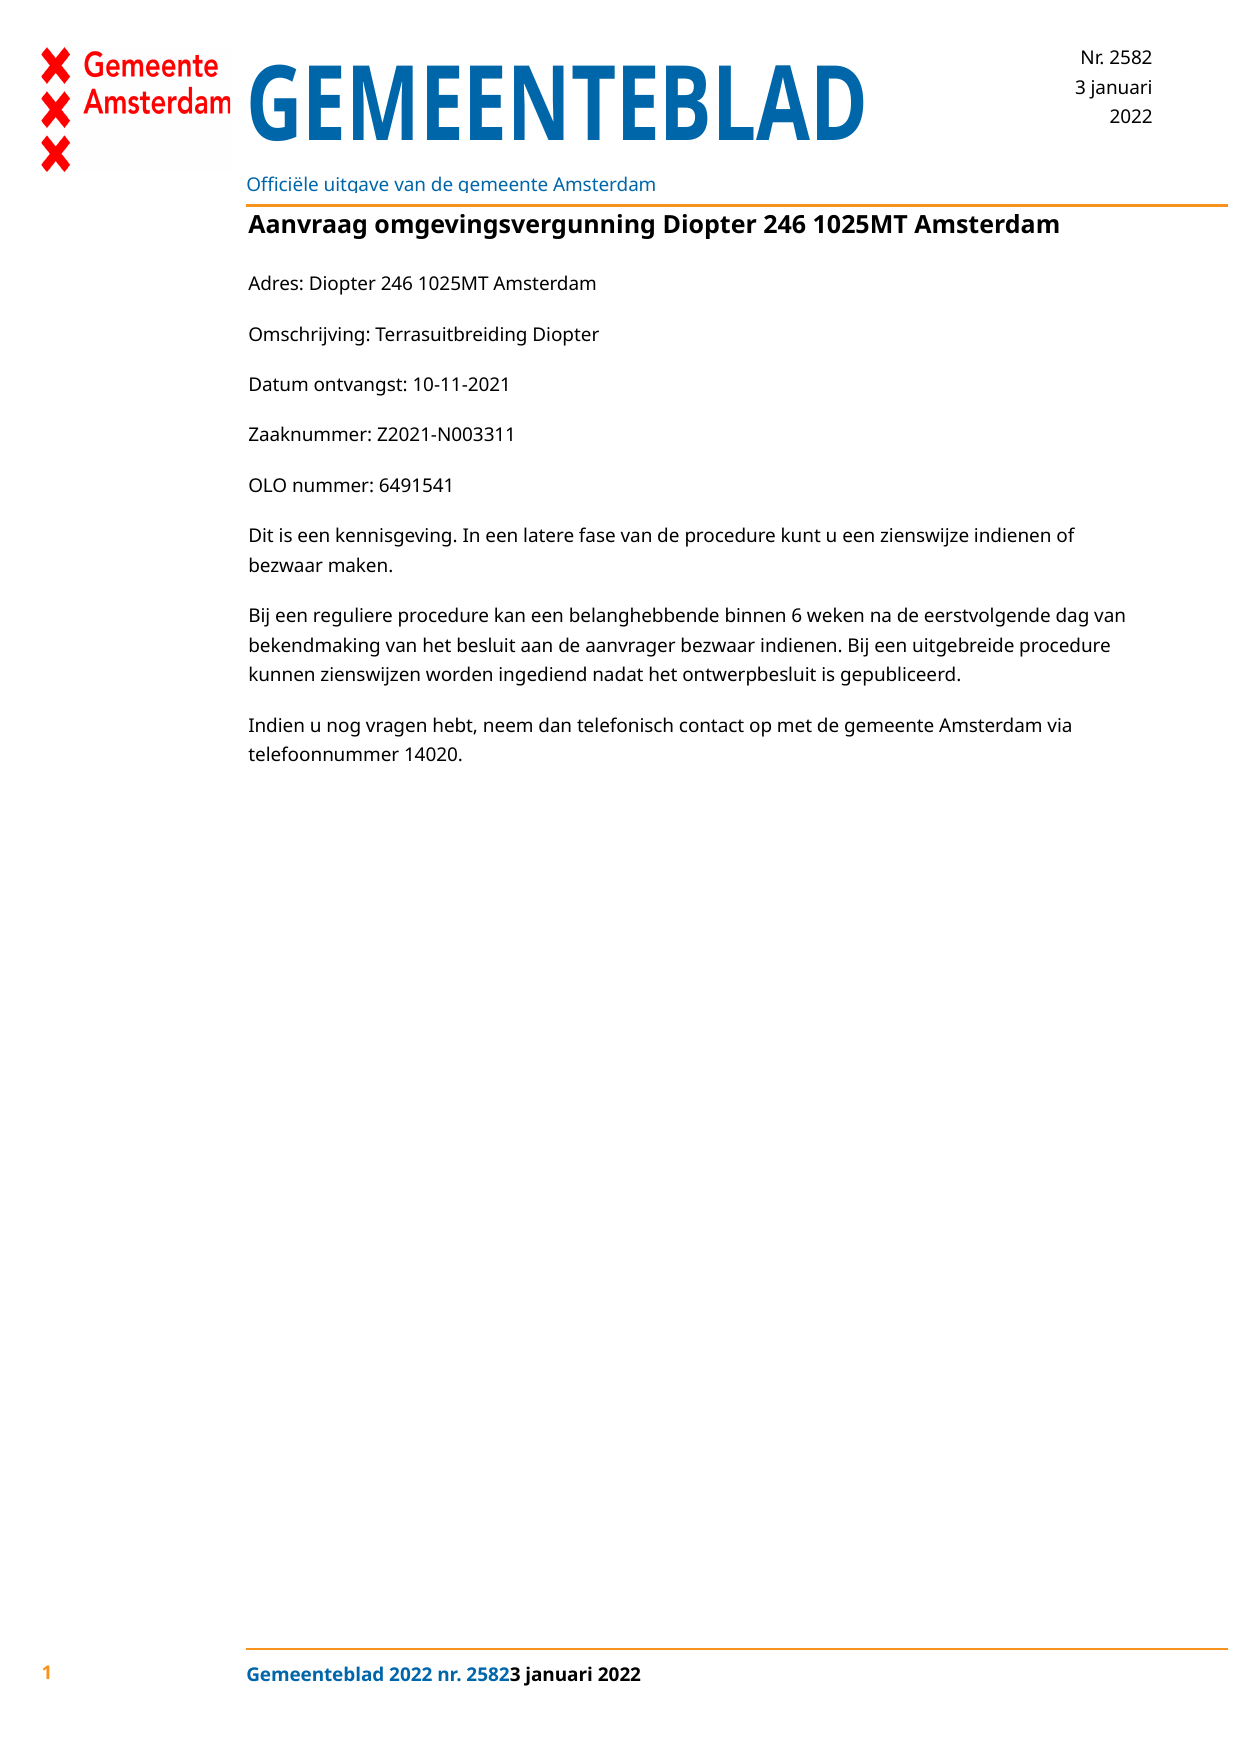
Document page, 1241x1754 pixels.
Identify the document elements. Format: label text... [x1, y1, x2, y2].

text Bij een reguliere procedure kan een belanghebbende binnen 6 weken na de eerstvolgende dag van bekendmaking van het besluit aan de aanvrager bezwaar indienen. Bij een uitgebreide procedure kunnen zienswijzen worden ingediend nadat het ontwerpbesluit is gepubliceerd. [248, 602, 1152, 687]
text Zaaknummer: Z2021-N003311 [248, 422, 1152, 447]
picture [41, 47, 231, 172]
text OLO nummer: 6491541 [248, 472, 1152, 498]
text Adres: Diopter 246 1025MT Amsterdam [248, 270, 1152, 296]
text Omschrijving: Terrasuitbreiding Diopter [248, 321, 1152, 346]
text Indien u nog vragen hebt, neem dan telefonisch contact op met de gemeente Amsterdam via telefoonnummer 14020. [248, 712, 1152, 767]
text Aanvraag omgevingsvergunning Diopter 246 1025MT Amsterdam [248, 207, 1152, 241]
text Dit is een kennisgeving. In een latere fase van de procedure kunt u een zienswijze indienen of bezwaar maken. [248, 522, 1152, 578]
text Datum ontvangst: 10-11-2021 [248, 371, 1152, 397]
